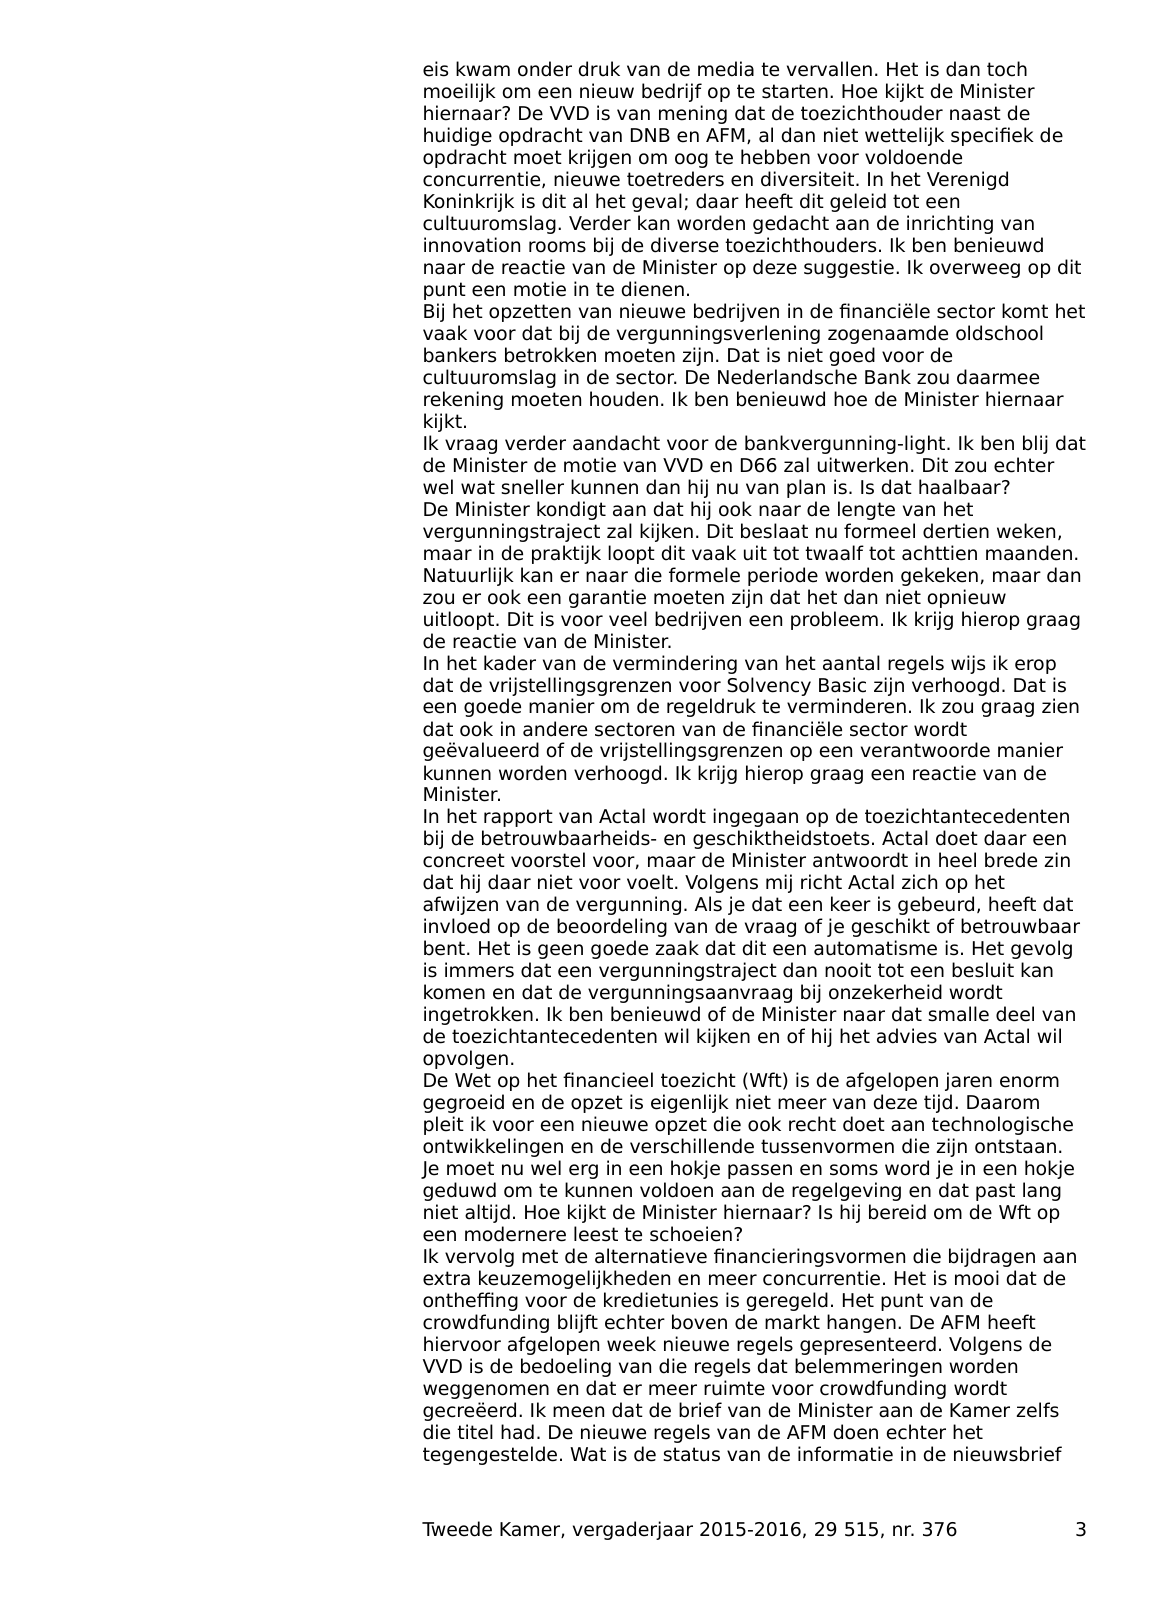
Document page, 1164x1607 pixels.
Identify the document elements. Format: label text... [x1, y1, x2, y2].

text Ik vraag verder aandacht voor de bankvergunning-light. Ik ben blij dat de Minister de motie van VVD en D66 zal uitwerken. Dit zou echter wel wat sneller kunnen dan hij nu van plan is. Is dat haalbaar? [422, 433, 1087, 499]
text Bij het opzetten van nieuwe bedrijven in de financiële sector komt het vaak voor dat bij de vergunningsverlening zogenaamde oldschool bankers betrokken moeten zijn. Dat is niet goed voor de cultuuromslag in de sector. De Nederlandsche Bank zou daarmee rekening moeten houden. Ik ben benieuwd hoe de Minister hiernaar kijkt. [422, 301, 1087, 433]
text De Minister kondigt aan dat hij ook naar de lengte van het vergunningstraject zal kijken. Dit beslaat nu formeel dertien weken, maar in de praktijk loopt dit vaak uit tot twaalf tot achttien maanden. Natuurlijk kan er naar die formele periode worden gekeken, maar dan zou er ook een garantie moeten zijn dat het dan niet opnieuw uitloopt. Dit is voor veel bedrijven een probleem. Ik krijg hierop graag de reactie van de Minister. [422, 499, 1087, 652]
text De Wet op het financieel toezicht (Wft) is de afgelopen jaren enorm gegroeid en de opzet is eigenlijk niet meer van deze tijd. Daarom pleit ik voor een nieuwe opzet die ook recht doet aan technologische ontwikkelingen en de verschillende tussenvormen die zijn ontstaan. Je moet nu wel erg in een hokje passen en soms word je in een hokje geduwd om te kunnen voldoen aan de regelgeving en dat past lang niet altijd. Hoe kijkt de Minister hiernaar? Is hij bereid om de Wft op een modernere leest te schoeien? [422, 1070, 1087, 1246]
text In het rapport van Actal wordt ingegaan op de toezichtantecedenten bij de betrouwbaarheids- en geschiktheidstoets. Actal doet daar een concreet voorstel voor, maar de Minister antwoordt in heel brede zin dat hij daar niet voor voelt. Volgens mij richt Actal zich op het afwijzen van de vergunning. Als je dat een keer is gebeurd, heeft dat invloed op de beoordeling van de vraag of je geschikt of betrouwbaar bent. Het is geen goede zaak dat dit een automatisme is. Het gevolg is immers dat een vergunningstraject dan nooit tot een besluit kan komen en dat de vergunningsaanvraag bij onzekerheid wordt ingetrokken. Ik ben benieuwd of de Minister naar dat smalle deel van de toezichtantecedenten wil kijken en of hij het advies van Actal wil opvolgen. [422, 806, 1087, 1070]
text In het kader van de vermindering van het aantal regels wijs ik erop dat de vrijstellingsgrenzen voor Solvency Basic zijn verhoogd. Dat is een goede manier om de regeldruk te verminderen. Ik zou graag zien dat ook in andere sectoren van de financiële sector wordt geëvalueerd of de vrijstellingsgrenzen op een verantwoorde manier kunnen worden verhoogd. Ik krijg hierop graag een reactie van de Minister. [422, 652, 1087, 806]
text eis kwam onder druk van de media te vervallen. Het is dan toch moeilijk om een nieuw bedrijf op te starten. Hoe kijkt de Minister hiernaar? De VVD is van mening dat de toezichthouder naast de huidige opdracht van DNB en AFM, al dan niet wettelijk specifiek de opdracht moet krijgen om oog te hebben voor voldoende concurrentie, nieuwe toetreders en diversiteit. In het Verenigd Koninkrijk is dit al het geval; daar heeft dit geleid tot een cultuuromslag. Verder kan worden gedacht aan de inrichting van innovation rooms bij de diverse toezichthouders. Ik ben benieuwd naar de reactie van de Minister op deze suggestie. Ik overweeg op dit punt een motie in te dienen. [422, 59, 1087, 301]
text Ik vervolg met de alternatieve financieringsvormen die bijdragen aan extra keuzemogelijkheden en meer concurrentie. Het is mooi dat de ontheffing voor de kredietunies is geregeld. Het punt van de crowdfunding blijft echter boven de markt hangen. De AFM heeft hiervoor afgelopen week nieuwe regels gepresenteerd. Volgens de VVD is de bedoeling van die regels dat belemmeringen worden weggenomen en dat er meer ruimte voor crowdfunding wordt gecreëerd. Ik meen dat de brief van de Minister aan de Kamer zelfs die titel had. De nieuwe regels van de AFM doen echter het tegengestelde. Wat is de status van de informatie in de nieuwsbrief [422, 1246, 1087, 1466]
